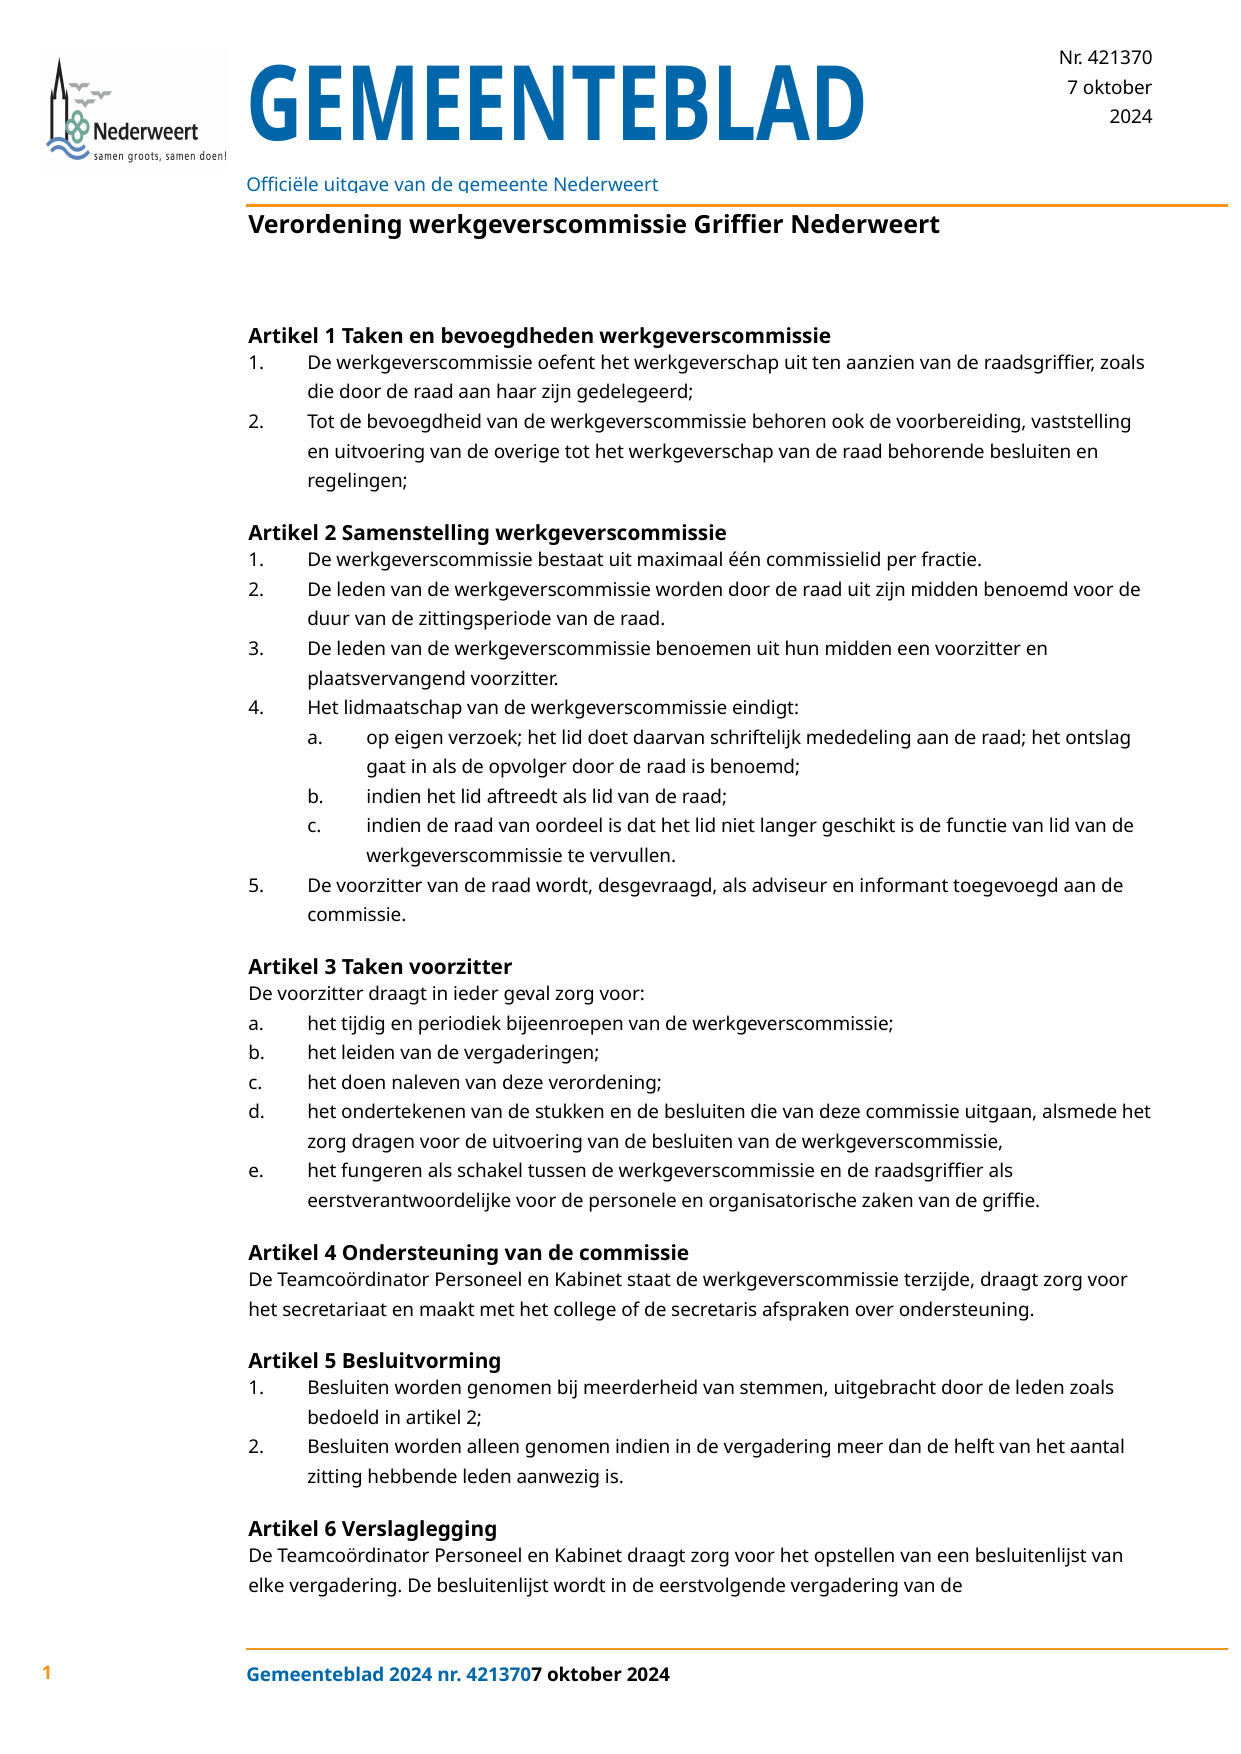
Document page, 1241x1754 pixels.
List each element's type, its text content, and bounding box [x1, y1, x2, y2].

list het doen naleven van deze verordening; [248, 1069, 1152, 1095]
list De leden van de werkgeverscommissie benoemen uit hun midden een voorzitter en plaatsvervangend voorzitter. [248, 635, 1152, 690]
list Besluiten worden alleen genomen indien in de vergadering meer dan de helft van het aantal zitting hebbende leden aanwezig is. [248, 1434, 1152, 1489]
list het fungeren als schakel tussen de werkgeverscommissie en de raadsgriffier als eerstverantwoordelijke voor de personele en organisatorische zaken van de griffie. [248, 1158, 1152, 1213]
text De Teamcoördinator Personeel en Kabinet staat de werkgeverscommissie terzijde, draagt zorg voor het secretariaat en maakt met het college of de secretaris afspraken over ondersteuning. [248, 1266, 1152, 1321]
text Artikel 2 Samenstelling werkgeverscommissie [248, 518, 1152, 546]
list De werkgeverscommissie bestaat uit maximaal één commissielid per fractie. [248, 546, 1152, 572]
list De werkgeverscommissie oefent het werkgeverschap uit ten aanzien van de raadsgriffier, zoals die door de raad aan haar zijn gedelegeerd; [248, 349, 1152, 404]
list op eigen verzoek; het lid doet daarvan schriftelijk mededeling aan de raad; het ontslag gaat in als de opvolger door de raad is benoemd; [307, 724, 1152, 779]
text Artikel 4 Ondersteuning van de commissie [248, 1238, 1152, 1266]
list Besluiten worden genomen bij meerderheid van stemmen, uitgebracht door de leden zoals bedoeld in artikel 2; [248, 1374, 1152, 1430]
list Het lidmaatschap van de werkgeverscommissie eindigt: [248, 694, 1152, 720]
text Verordening werkgeverscommissie Griffier Nederweert [248, 207, 1152, 241]
text De voorzitter draagt in ieder geval zorg voor: [248, 980, 1152, 1006]
text Artikel 3 Taken voorzitter [248, 952, 1152, 980]
list het ondertekenen van de stukken en de besluiten die van deze commissie uitgaan, alsmede het zorg dragen voor de uitvoering van de besluiten van de werkgeverscommissie, [248, 1098, 1152, 1154]
text Artikel 1 Taken en bevoegdheden werkgeverscommissie [248, 321, 1152, 349]
list indien het lid aftreedt als lid van de raad; [307, 783, 1152, 809]
text Artikel 5 Besluitvorming [248, 1346, 1152, 1374]
text De Teamcoördinator Personeel en Kabinet draagt zorg voor het opstellen van een besluitenlijst van elke vergadering. De besluitenlijst wordt in de eerstvolgende vergadering van de [248, 1542, 1152, 1597]
picture [41, 47, 231, 172]
list indien de raad van oordeel is dat het lid niet langer geschikt is de functie van lid van de werkgeverscommissie te vervullen. [307, 813, 1152, 868]
list De voorzitter van de raad wordt, desgevraagd, als adviseur en informant toegevoegd aan de commissie. [248, 872, 1152, 927]
list het tijdig en periodiek bijeenroepen van de werkgeverscommissie; [248, 1010, 1152, 1036]
list het leiden van de vergaderingen; [248, 1039, 1152, 1065]
list Tot de bevoegdheid van de werkgeverscommissie behoren ook de voorbereiding, vaststelling en uitvoering van de overige tot het werkgeverschap van de raad behorende besluiten en regelingen; [248, 408, 1152, 493]
list De leden van de werkgeverscommissie worden door de raad uit zijn midden benoemd voor de duur van de zittingsperiode van de raad. [248, 576, 1152, 631]
text Artikel 6 Verslaglegging [248, 1514, 1152, 1542]
